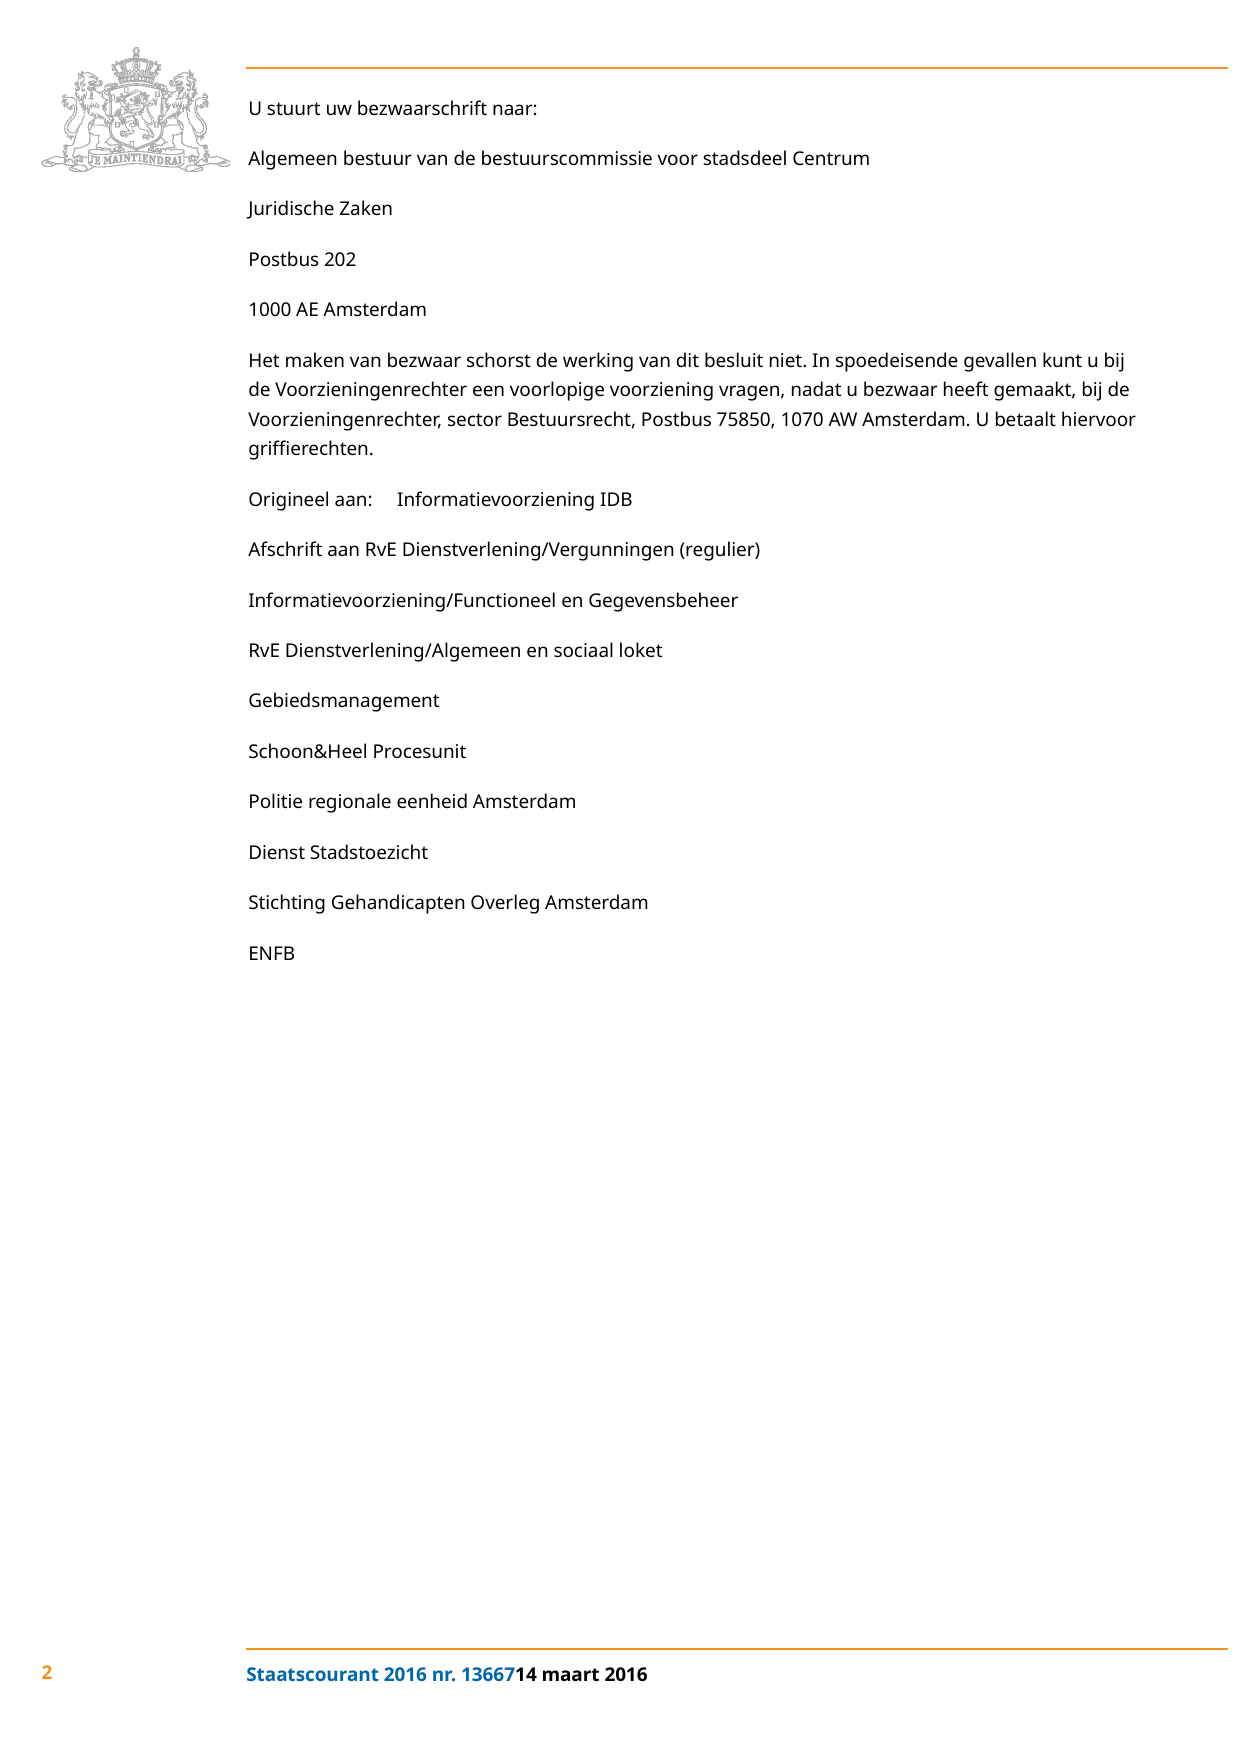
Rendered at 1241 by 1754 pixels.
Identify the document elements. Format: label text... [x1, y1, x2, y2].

text Origineel aan: Informatievoorziening IDB [248, 486, 1152, 512]
text Politie regionale eenheid Amsterdam [248, 788, 1152, 814]
text Dienst Stadstoezicht [248, 839, 1152, 865]
text ENFB [248, 940, 1152, 966]
text RvE Dienstverlening/Algemeen en sociaal loket [248, 637, 1152, 663]
text Informatievoorziening/Functioneel en Gegevensbeheer [248, 587, 1152, 613]
picture [41, 47, 231, 172]
text Algemeen bestuur van de bestuurscommissie voor stadsdeel Centrum [248, 145, 1152, 171]
text U stuurt uw bezwaarschrift naar: [248, 95, 1152, 121]
text Postbus 202 [248, 246, 1152, 272]
text Juridische Zaken [248, 196, 1152, 221]
text Stichting Gehandicapten Overleg Amsterdam [248, 889, 1152, 915]
text 1000 AE Amsterdam [248, 296, 1152, 322]
text Afschrift aan RvE Dienstverlening/Vergunningen (regulier) [248, 536, 1152, 562]
text Gebiedsmanagement [248, 688, 1152, 713]
text Het maken van bezwaar schorst de werking van dit besluit niet. In spoedeisende gevallen kunt u bij de Voorzieningenrechter een voorlopige voorziening vragen, nadat u bezwaar heeft gemaakt, bij de Voorzieningenrechter, sector Bestuursrecht, Postbus 75850, 1070 AW Amsterdam. U betaalt hiervoor griffierechten. [248, 347, 1152, 461]
text Schoon&Heel Procesunit [248, 738, 1152, 764]
